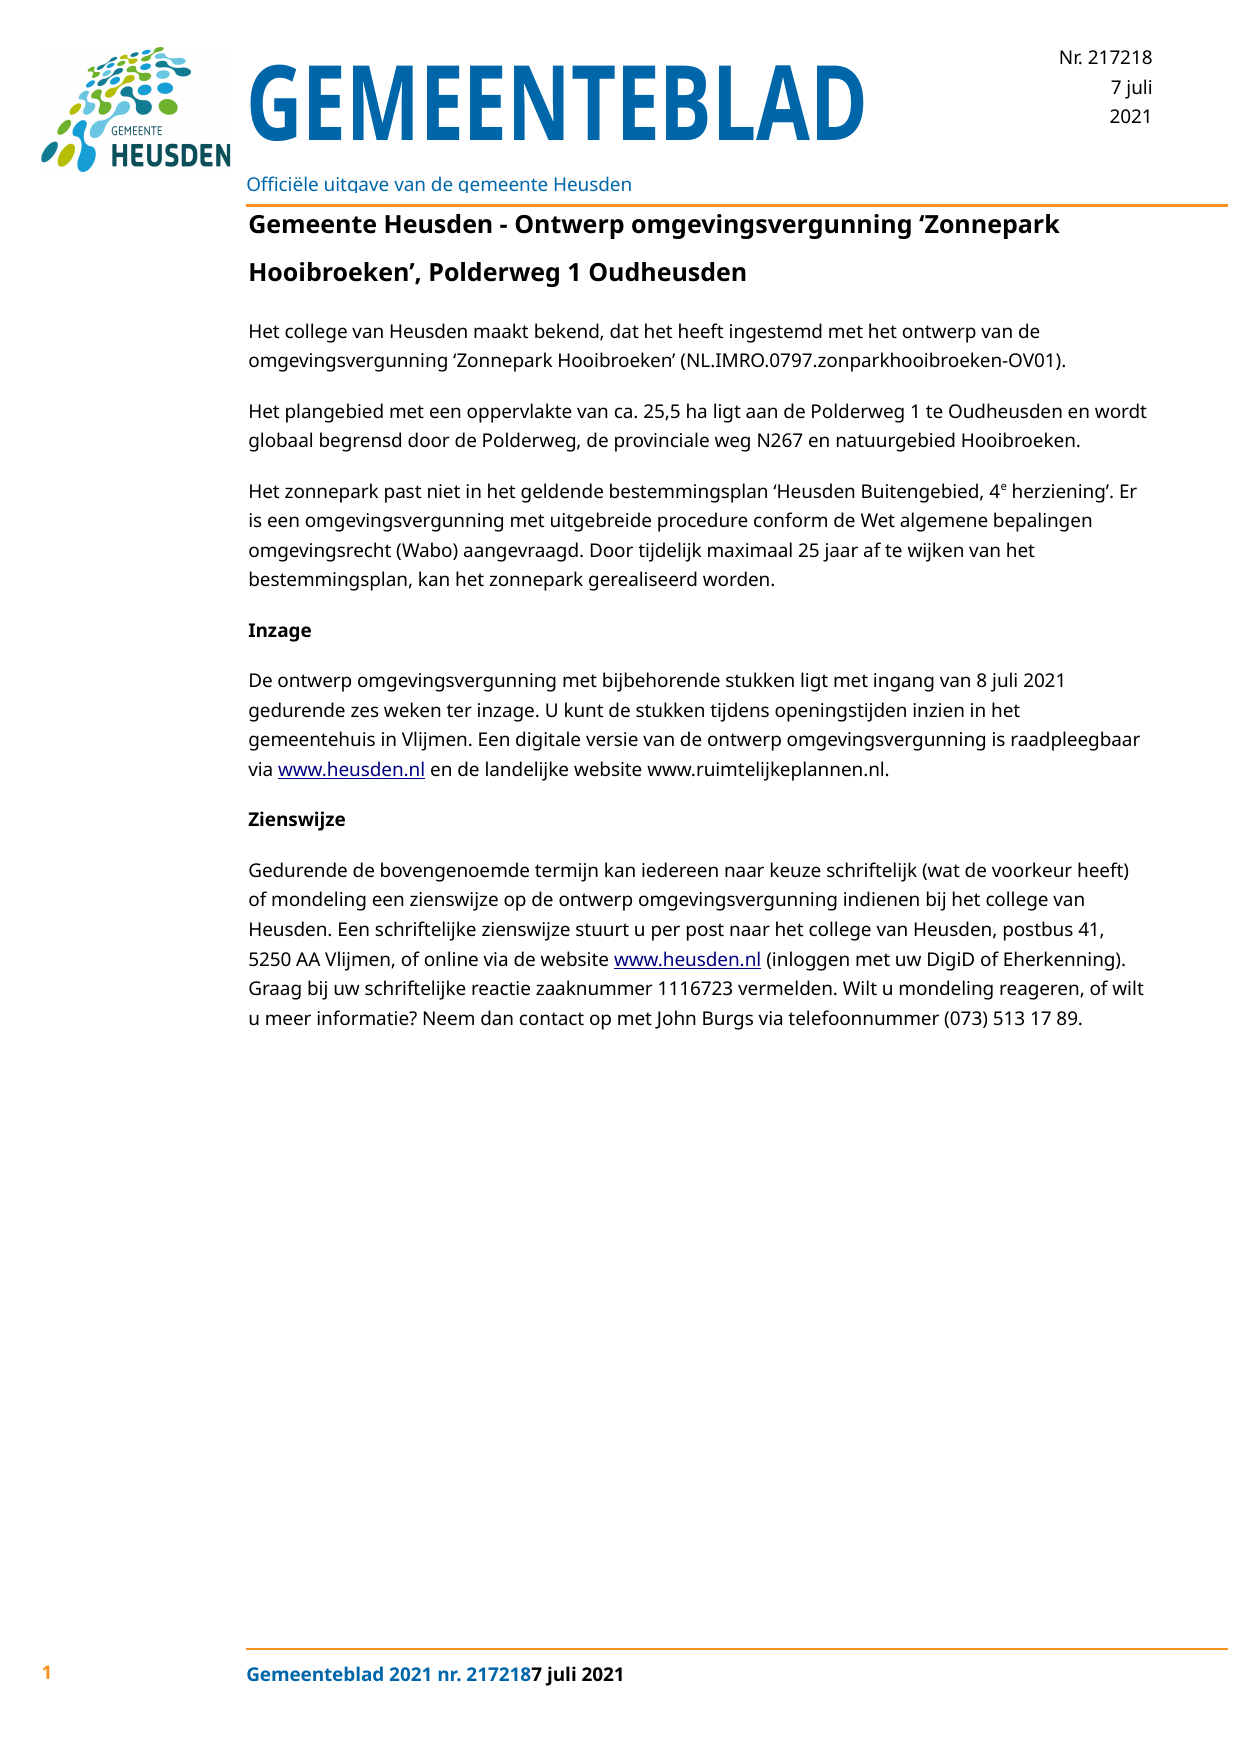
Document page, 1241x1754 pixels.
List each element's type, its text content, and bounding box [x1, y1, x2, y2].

text De ontwerp omgevingsvergunning met bijbehorende stukken ligt met ingang van 8 juli 2021 gedurende zes weken ter inzage. U kunt de stukken tijdens openingstijden inzien in het gemeentehuis in Vlijmen. Een digitale versie van de ontwerp omgevingsvergunning is raadpleegbaar via www.heusden.nl en de landelijke website www.ruimtelijkeplannen.nl. [248, 667, 1152, 782]
text Zienswijze [248, 807, 1152, 832]
text Gemeente Heusden - Ontwerp omgevingsvergunning ‘Zonnepark Hooibroeken’, Polderweg 1 Oudheusden [248, 207, 1152, 288]
text Het college van Heusden maakt bekend, dat het heeft ingestemd met het ontwerp van de omgevingsvergunning ‘Zonnepark Hooibroeken’ (NL.IMRO.0797.zonparkhooibroeken-OV01). [248, 318, 1152, 373]
text Gedurende de bovengenoemde termijn kan iedereen naar keuze schriftelijk (wat de voorkeur heeft) of mondeling een zienswijze op de ontwerp omgevingsvergunning indienen bij het college van Heusden. Een schriftelijke zienswijze stuurt u per post naar het college van Heusden, postbus 41, 5250 AA Vlijmen, of online via de website www.heusden.nl (inloggen met uw DigiD of Eherkenning). Graag bij uw schriftelijke reactie zaaknummer 1116723 vermelden. Wilt u mondeling reageren, of wilt u meer informatie? Neem dan contact op met John Burgs via telefoonnummer (073) 513 17 89. [248, 857, 1152, 1031]
text Het plangebied met een oppervlakte van ca. 25,5 ha ligt aan de Polderweg 1 te Oudheusden en wordt globaal begrensd door de Polderweg, de provinciale weg N267 en natuurgebied Hooibroeken. [248, 398, 1152, 453]
picture [41, 47, 231, 172]
text Inzage [248, 617, 1152, 643]
text Het zonnepark past niet in het geldende bestemmingsplan ‘Heusden Buitengebied, 4e herziening’. Er is een omgevingsvergunning met uitgebreide procedure conform de Wet algemene bepalingen omgevingsrecht (Wabo) aangevraagd. Door tijdelijk maximaal 25 jaar af te wijken van het bestemmingsplan, kan het zonnepark gerealiseerd worden. [248, 478, 1152, 592]
